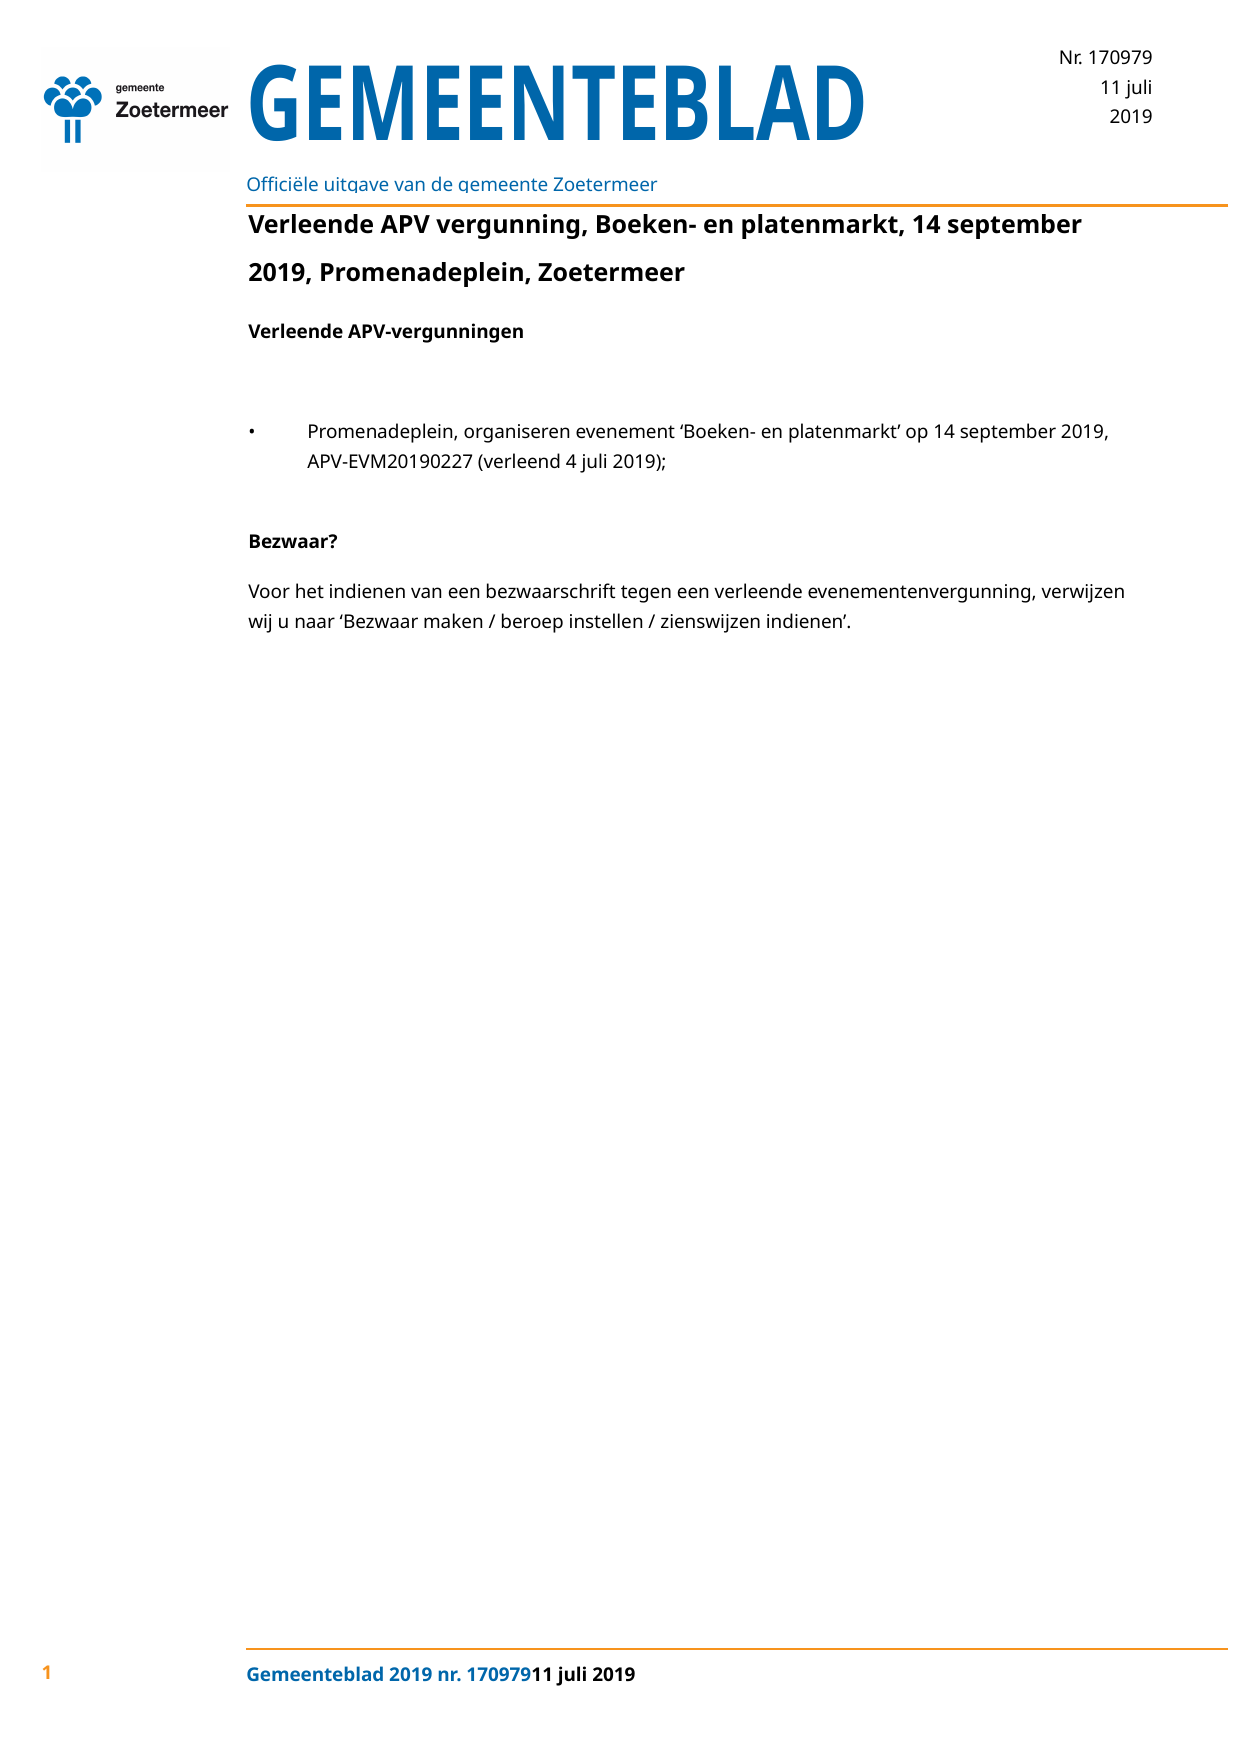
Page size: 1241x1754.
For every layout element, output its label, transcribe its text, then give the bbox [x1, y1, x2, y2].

text Voor het indienen van een bezwaarschrift tegen een verleende evenementenvergunning, verwijzen wij u naar ‘Bezwaar maken / beroep instellen / zienswijzen indienen’. [248, 579, 1152, 634]
picture [41, 47, 231, 172]
list Promenadeplein, organiseren evenement ‘Boeken- en platenmarkt’ op 14 september 2019, APV-EVM20190227 (verleend 4 juli 2019); [248, 419, 1152, 474]
text Verleende APV-vergunningen [248, 318, 1152, 344]
text Bezwaar? [248, 528, 1152, 554]
text Verleende APV vergunning, Boeken- en platenmarkt, 14 september 2019, Promenadeplein, Zoetermeer [248, 207, 1152, 288]
